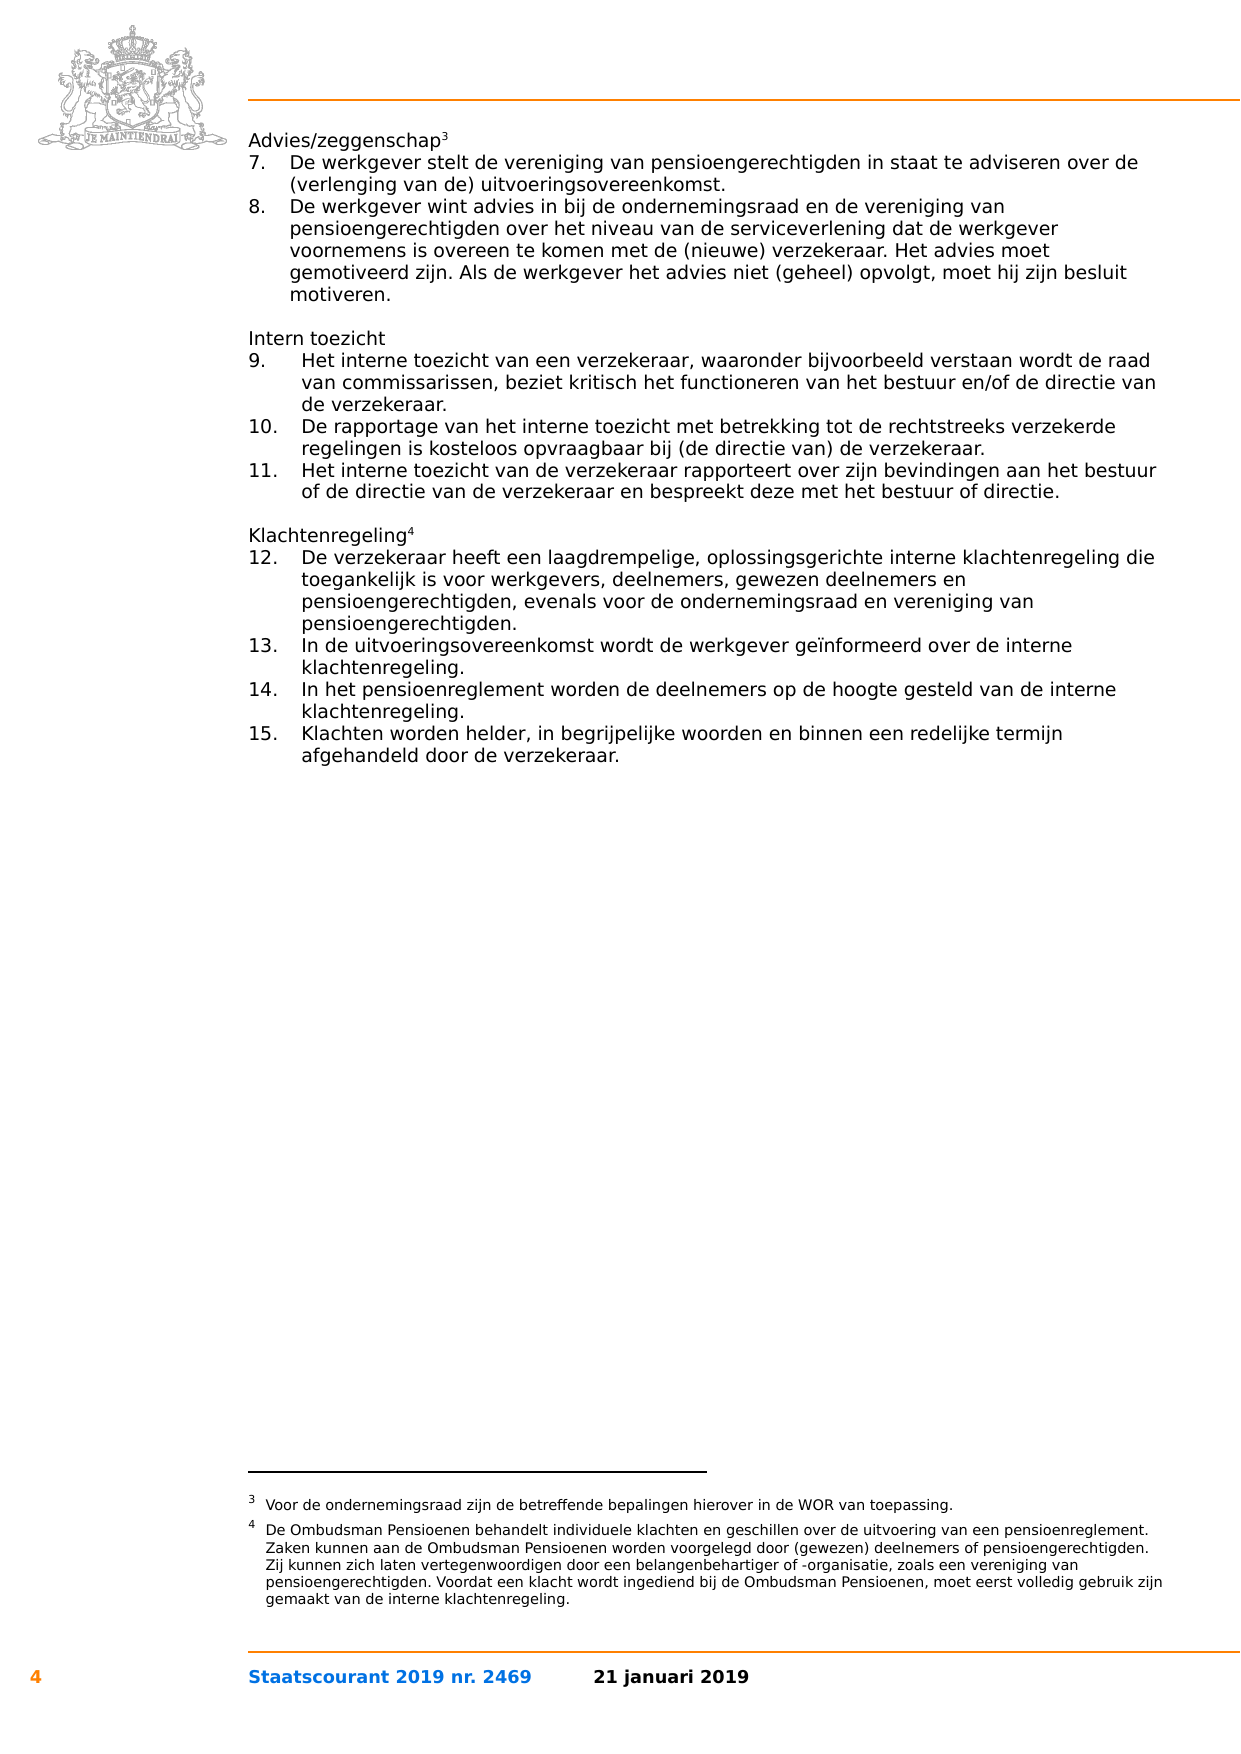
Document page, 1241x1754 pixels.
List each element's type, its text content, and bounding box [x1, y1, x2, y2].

text 7. De werkgever stelt de vereniging van pensioengerechtigden in staat te adviseren over de (verlenging van de) uitvoeringsovereenkomst. [248, 152, 1163, 196]
text 14. In het pensioenreglement worden de deelnemers op de hoogte gesteld van de interne klachtenregeling. [248, 679, 1163, 723]
text 8. De werkgever wint advies in bij de ondernemingsraad en de vereniging van pensioengerechtigden over het niveau van de serviceverlening dat de werkgever voornemens is overeen te komen met de (nieuwe) verzekeraar. Het advies moet gemotiveerd zijn. Als de werkgever het advies niet (geheel) opvolgt, moet hij zijn besluit motiveren. [248, 196, 1163, 306]
text 9. Het interne toezicht van een verzekeraar, waaronder bijvoorbeeld verstaan wordt de raad van commissarissen, beziet kritisch het functioneren van het bestuur en/of de directie van de verzekeraar. [248, 349, 1163, 416]
text De Ombudsman Pensioenen behandelt individuele klachten en geschillen over de uitvoering van een pensioenreglement. Zaken kunnen aan de Ombudsman Pensioenen worden voorgelegd door (gewezen) deelnemers of pensioengerechtigden. Zij kunnen zich laten vertegenwoordigen door een belangenbehartiger of -organisatie, zoals een vereniging van pensioengerechtigden. Voordat een klacht wordt ingediend bij de Ombudsman Pensioenen, moet eerst volledig gebruik zijn gemaakt van de interne klachtenregeling. [248, 1518, 1163, 1608]
subtitle Klachtenregeling [248, 525, 1163, 547]
subtitle Advies/zeggenschap [248, 130, 1163, 152]
text Voor de ondernemingsraad zijn de betreffende bepalingen hierover in de WOR van toepassing. [248, 1493, 1163, 1515]
picture [38, 25, 227, 150]
text 13. In de uitvoeringsovereenkomst wordt de werkgever geïnformeerd over de interne klachtenregeling. [248, 635, 1163, 679]
text 11. Het interne toezicht van de verzekeraar rapporteert over zijn bevindingen aan het bestuur of de directie van de verzekeraar en bespreekt deze met het bestuur of directie. [248, 459, 1163, 503]
text 12. De verzekeraar heeft een laagdrempelige, oplossingsgerichte interne klachtenregeling die toegankelijk is voor werkgevers, deelnemers, gewezen deelnemers en pensioengerechtigden, evenals voor de ondernemingsraad en vereniging van pensioengerechtigden. [248, 547, 1163, 635]
text 10. De rapportage van het interne toezicht met betrekking tot de rechtstreeks verzekerde regelingen is kosteloos opvraagbaar bij (de directie van) de verzekeraar. [248, 416, 1163, 459]
subtitle Intern toezicht [248, 328, 1163, 349]
text 15. Klachten worden helder, in begrijpelijke woorden en binnen een redelijke termijn afgehandeld door de verzekeraar. [248, 723, 1163, 767]
